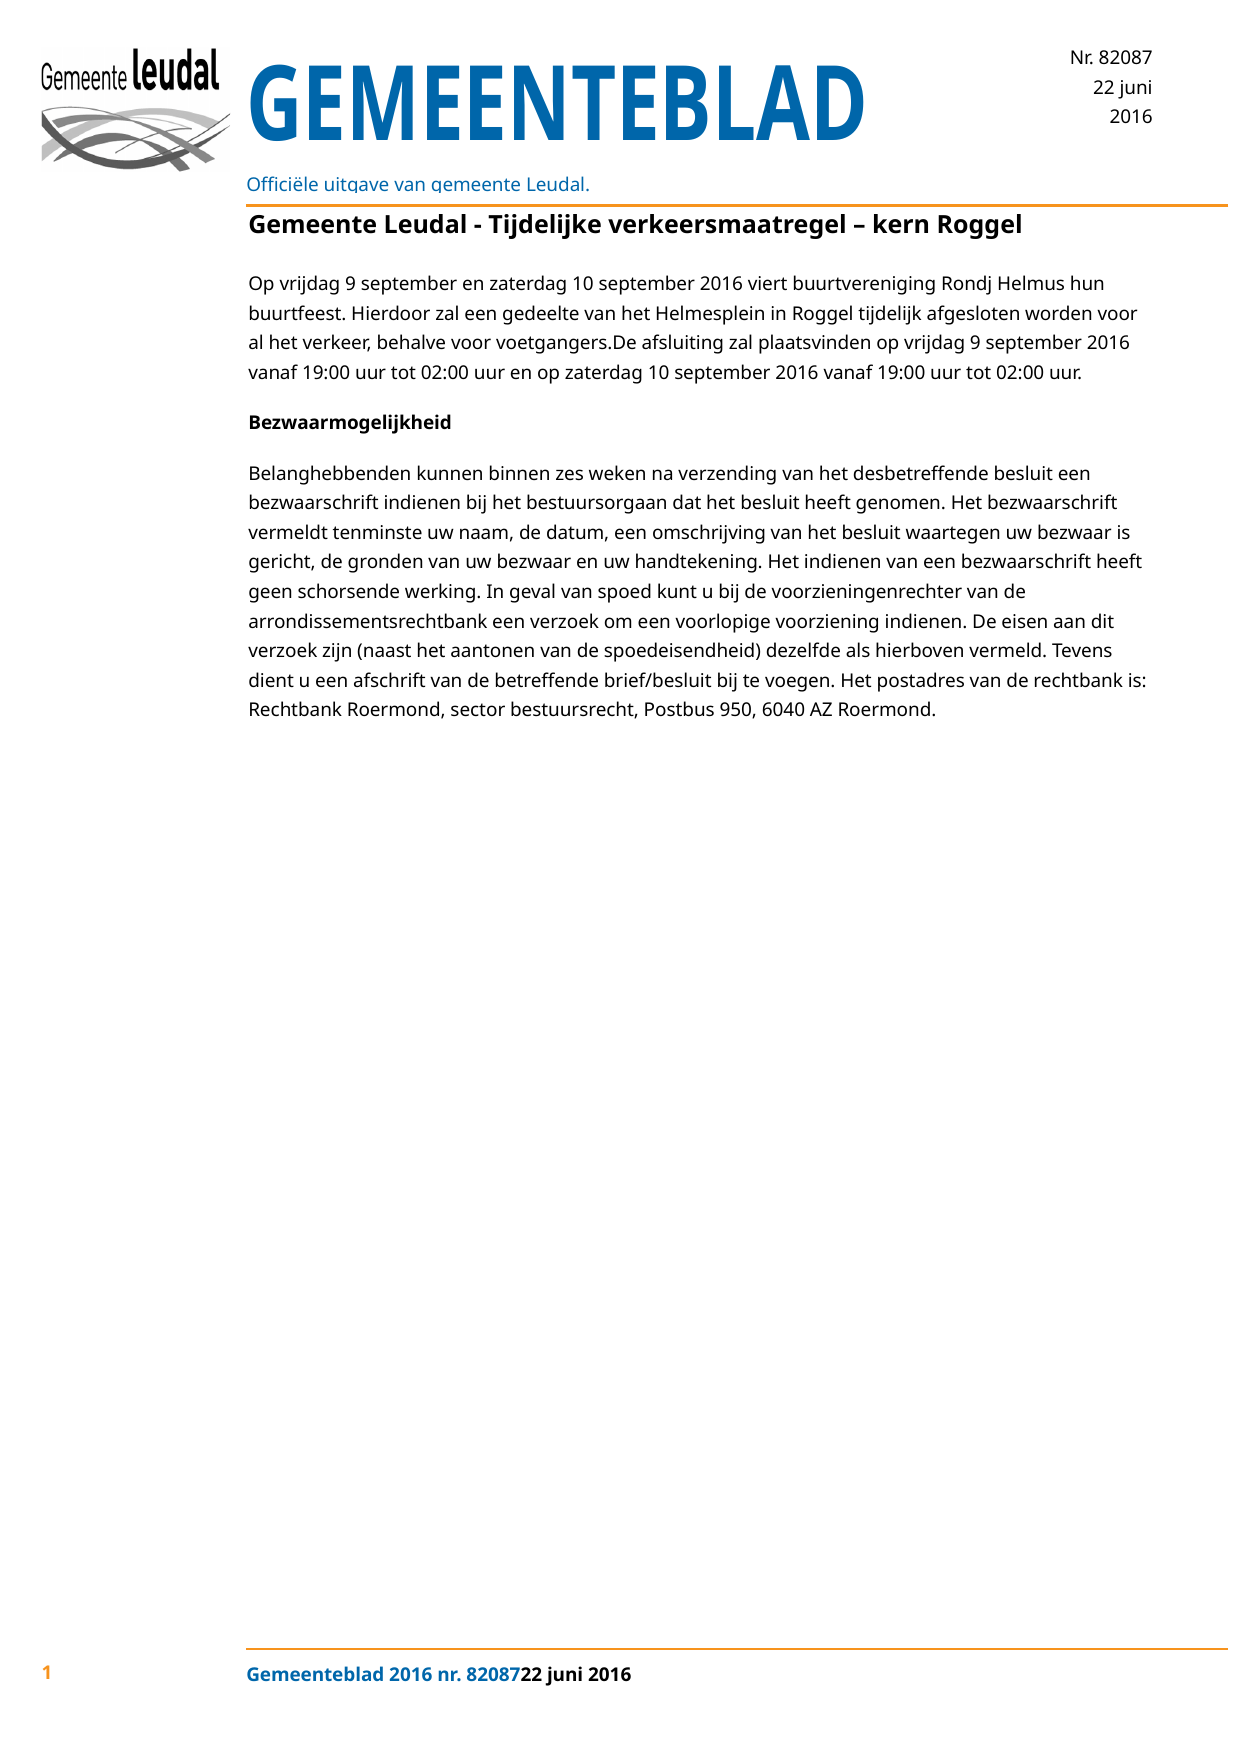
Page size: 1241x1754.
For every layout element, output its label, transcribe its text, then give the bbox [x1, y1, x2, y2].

text Belanghebbenden kunnen binnen zes weken na verzending van het desbetreffende besluit een bezwaarschrift indienen bij het bestuursorgaan dat het besluit heeft genomen. Het bezwaarschrift vermeldt tenminste uw naam, de datum, een omschrijving van het besluit waartegen uw bezwaar is gericht, de gronden van uw bezwaar en uw handtekening. Het indienen van een bezwaarschrift heeft geen schorsende werking. In geval van spoed kunt u bij de voorzieningenrechter van de arrondissementsrechtbank een verzoek om een voorlopige voorziening indienen. De eisen aan dit verzoek zijn (naast het aantonen van de spoedeisendheid) dezelfde als hierboven vermeld. Tevens dient u een afschrift van de betreffende brief/besluit bij te voegen. Het postadres van de rechtbank is: Rechtbank Roermond, sector bestuursrecht, Postbus 950, 6040 AZ Roermond. [248, 460, 1152, 722]
text Op vrijdag 9 september en zaterdag 10 september 2016 viert buurtvereniging Rondj Helmus hun buurtfeest. Hierdoor zal een gedeelte van het Helmesplein in Roggel tijdelijk afgesloten worden voor al het verkeer, behalve voor voetgangers.De afsluiting zal plaatsvinden op vrijdag 9 september 2016 vanaf 19:00 uur tot 02:00 uur en op zaterdag 10 september 2016 vanaf 19:00 uur tot 02:00 uur. [248, 270, 1152, 385]
picture [41, 47, 231, 172]
text Gemeente Leudal - Tijdelijke verkeersmaatregel – kern Roggel [248, 207, 1152, 241]
text Bezwaarmogelijkheid [248, 409, 1152, 435]
